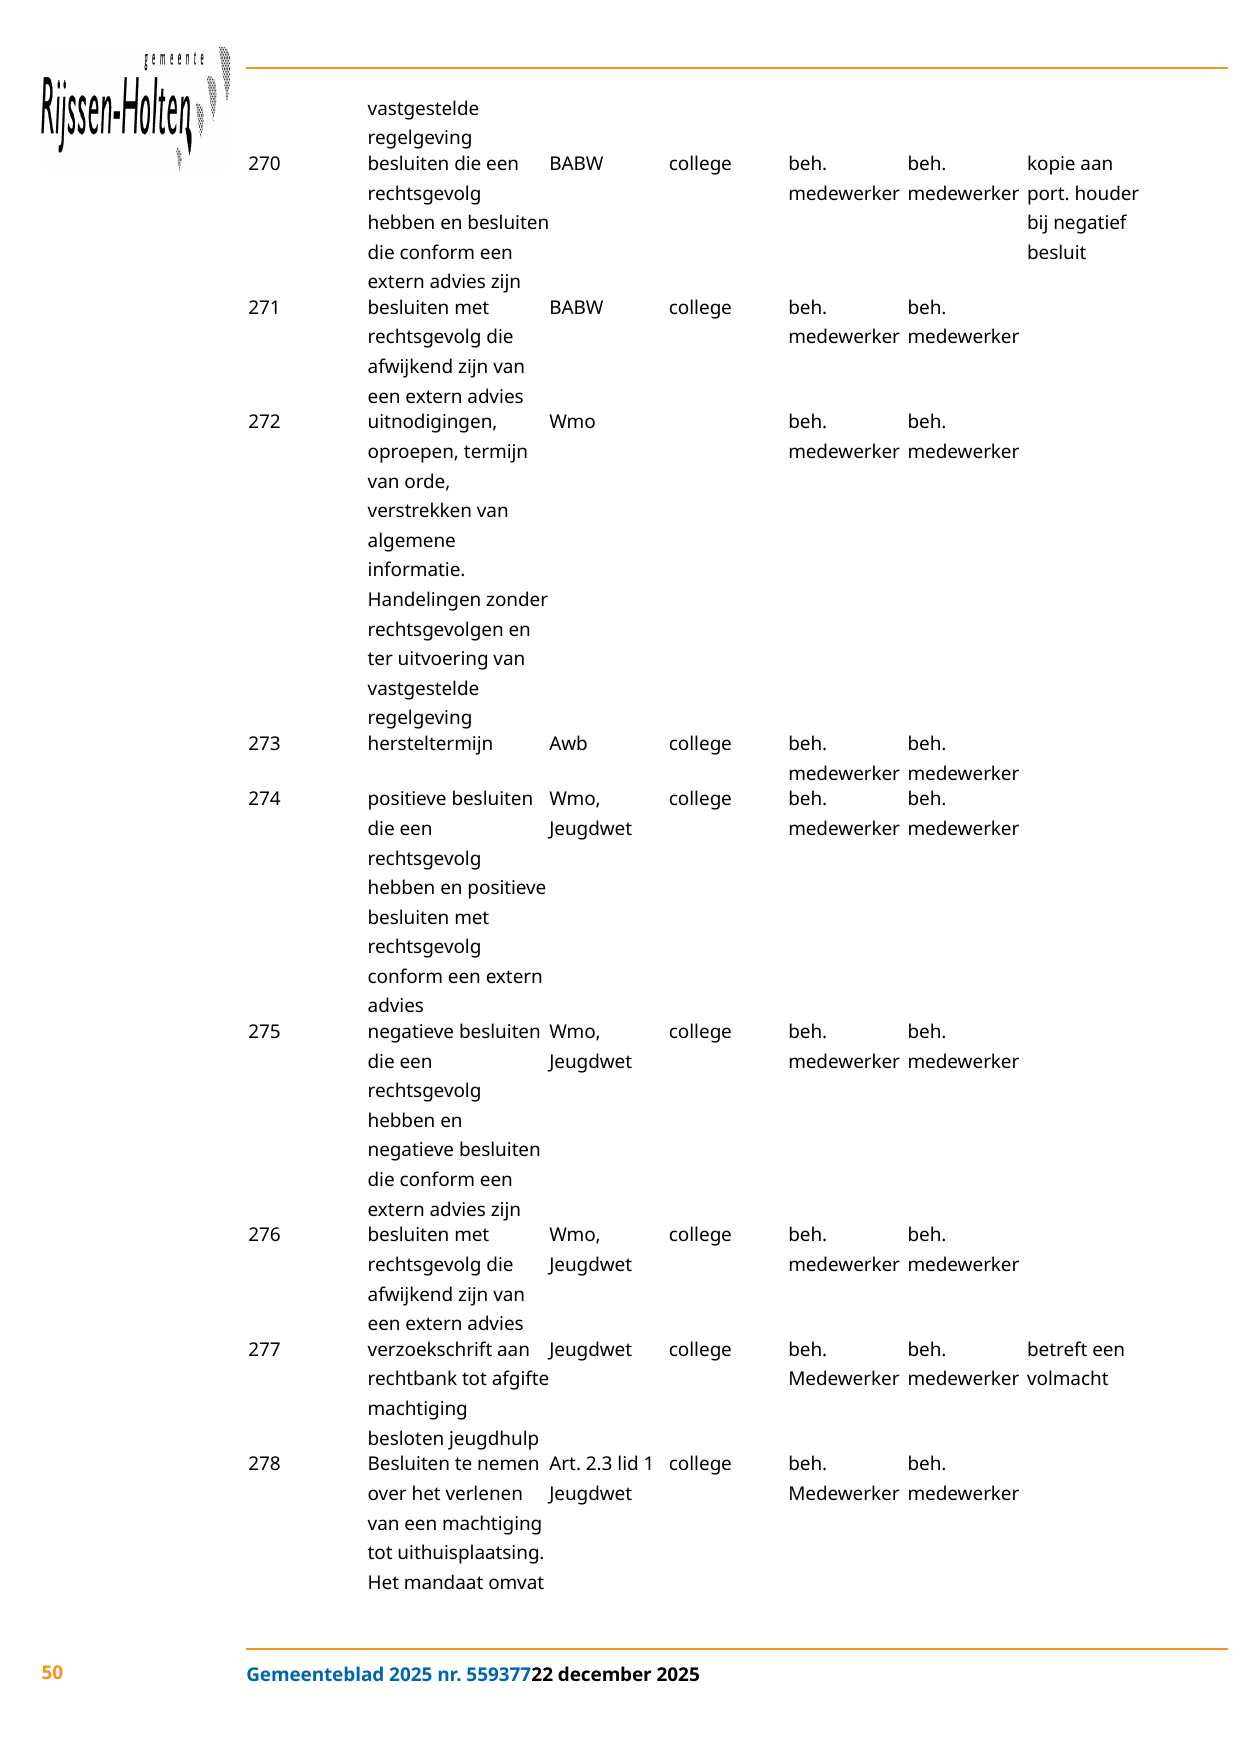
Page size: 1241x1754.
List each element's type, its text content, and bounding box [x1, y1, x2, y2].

table_cell Wmo, Jeugdwet [549, 786, 669, 1018]
table_cell beh. medewerker [788, 150, 907, 294]
table_cell 275 [248, 1018, 367, 1222]
table_cell vastgestelde regelgeving [368, 95, 549, 150]
table_cell beh. medewerker [908, 150, 1027, 294]
table_cell BABW [549, 294, 669, 409]
table_cell college [669, 1336, 788, 1451]
table_cell Art. 2.3 lid 1 Jeugdwet [549, 1451, 669, 1594]
table_cell beh. medewerker [788, 1222, 907, 1336]
table_cell kopie aan port. houder bij negatief besluit [1027, 150, 1152, 294]
table_cell Awb [549, 730, 669, 786]
table_cell negatieve besluiten die een rechtsgevolg hebben en negatieve besluiten die conform een extern advies zijn [368, 1018, 549, 1222]
table_cell college [669, 786, 788, 1018]
table_cell 274 [248, 786, 367, 1018]
table_cell besluiten met rechtsgevolg die afwijkend zijn van een extern advies [368, 294, 549, 409]
table_cell beh. medewerker [788, 409, 907, 730]
table_cell 273 [248, 730, 367, 786]
table_cell besluiten die een rechtsgevolg hebben en besluiten die conform een extern advies zijn [368, 150, 549, 294]
table_cell beh. medewerker [908, 1018, 1027, 1222]
table_cell beh. medewerker [908, 1336, 1027, 1451]
table_cell [1027, 1222, 1152, 1336]
table_cell 276 [248, 1222, 367, 1336]
table_cell beh. medewerker [908, 294, 1027, 409]
table_cell [669, 409, 788, 730]
table_cell beh. medewerker [908, 1451, 1027, 1594]
table_cell betreft een volmacht [1027, 1336, 1152, 1451]
table_cell [908, 95, 1027, 150]
table_cell Besluiten te nemen over het verlenen van een machtiging tot uithuisplaatsing. Het mandaat omvat [368, 1451, 549, 1594]
table_cell BABW [549, 150, 669, 294]
table_cell 270 [248, 150, 367, 294]
table_cell [248, 95, 367, 150]
table_cell Wmo [549, 409, 669, 730]
picture [41, 47, 231, 172]
table_cell beh. medewerker [908, 1222, 1027, 1336]
table_cell [549, 95, 669, 150]
table_cell college [669, 294, 788, 409]
table_cell uitnodigingen, oproepen, termijn van orde, verstrekken van algemene informatie. Handelingen zonder rechtsgevolgen en ter uitvoering van vastgestelde regelgeving [368, 409, 549, 730]
table_cell beh. Medewerker [788, 1451, 907, 1594]
table_cell beh. medewerker [788, 294, 907, 409]
table_cell college [669, 150, 788, 294]
table_cell [1027, 1018, 1152, 1222]
table_cell beh. medewerker [788, 730, 907, 786]
table_cell beh. medewerker [908, 730, 1027, 786]
table_cell besluiten met rechtsgevolg die afwijkend zijn van een extern advies [368, 1222, 549, 1336]
table_cell positieve besluiten die een rechtsgevolg hebben en positieve besluiten met rechtsgevolg conform een extern advies [368, 786, 549, 1018]
table_cell Wmo, Jeugdwet [549, 1222, 669, 1336]
table_cell hersteltermijn [368, 730, 549, 786]
table_cell beh. Medewerker [788, 1336, 907, 1451]
table_cell college [669, 1222, 788, 1336]
table_cell [788, 95, 907, 150]
table_cell college [669, 1451, 788, 1594]
table_cell [1027, 294, 1152, 409]
table_cell [1027, 409, 1152, 730]
table_cell beh. medewerker [788, 786, 907, 1018]
table_cell college [669, 1018, 788, 1222]
table_cell Jeugdwet [549, 1336, 669, 1451]
table_cell beh. medewerker [788, 1018, 907, 1222]
table_cell Wmo, Jeugdwet [549, 1018, 669, 1222]
table_cell [1027, 1451, 1152, 1594]
table_cell college [669, 730, 788, 786]
table_cell verzoekschrift aan rechtbank tot afgifte machtiging besloten jeugdhulp [368, 1336, 549, 1451]
table_cell beh. medewerker [908, 786, 1027, 1018]
table_cell 277 [248, 1336, 367, 1451]
table_cell [1027, 786, 1152, 1018]
table_cell beh. medewerker [908, 409, 1027, 730]
table_cell [1027, 730, 1152, 786]
table_cell [1027, 95, 1152, 150]
table_cell 278 [248, 1451, 367, 1594]
table_cell [669, 95, 788, 150]
table_cell 271 [248, 294, 367, 409]
table_cell 272 [248, 409, 367, 730]
